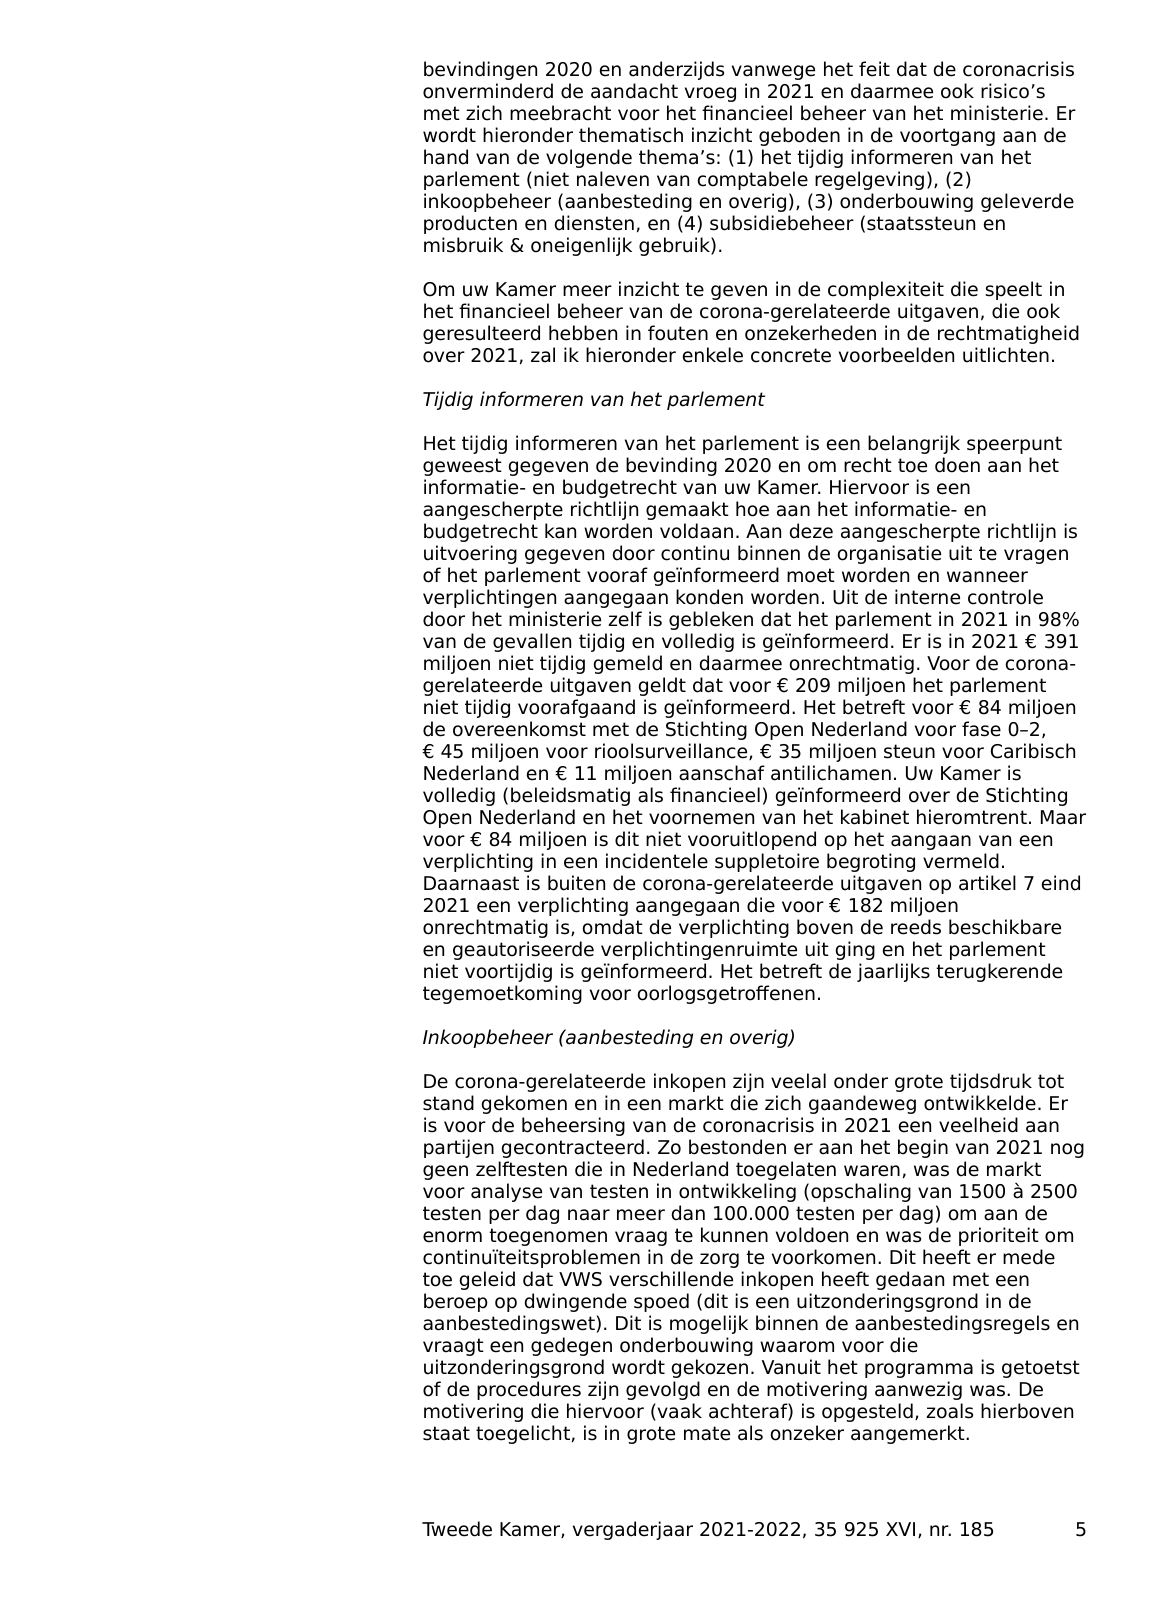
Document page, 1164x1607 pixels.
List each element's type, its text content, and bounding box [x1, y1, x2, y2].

text De corona-gerelateerde inkopen zijn veelal onder grote tijdsdruk tot stand gekomen en in een markt die zich gaandeweg ontwikkelde. Er is voor de beheersing van de coronacrisis in 2021 een veelheid aan partijen gecontracteerd. Zo bestonden er aan het begin van 2021 nog geen zelftesten die in Nederland toegelaten waren, was de markt voor analyse van testen in ontwikkeling (opschaling van 1500 à 2500 testen per dag naar meer dan 100.000 testen per dag) om aan de enorm toegenomen vraag te kunnen voldoen en was de prioriteit om continuïteitsproblemen in de zorg te voorkomen. Dit heeft er mede toe geleid dat VWS verschillende inkopen heeft gedaan met een beroep op dwingende spoed (dit is een uitzonderingsgrond in de aanbestedingswet). Dit is mogelijk binnen de aanbestedingsregels en vraagt een gedegen onderbouwing waarom voor die uitzonderingsgrond wordt gekozen. Vanuit het programma is getoetst of de procedures zijn gevolgd en de motivering aanwezig was. De motivering die hiervoor (vaak achteraf) is opgesteld, zoals hierboven staat toegelicht, is in grote mate als onzeker aangemerkt. [422, 1071, 1087, 1445]
text Om uw Kamer meer inzicht te geven in de complexiteit die speelt in het financieel beheer van de corona-gerelateerde uitgaven, die ook geresulteerd hebben in fouten en onzekerheden in de rechtmatigheid over 2021, zal ik hieronder enkele concrete voorbeelden uitlichten. [422, 279, 1087, 367]
subtitle Inkoopbeheer (aanbesteding en overig) [422, 1027, 1087, 1049]
text bevindingen 2020 en anderzijds vanwege het feit dat de coronacrisis onverminderd de aandacht vroeg in 2021 en daarmee ook risico’s met zich meebracht voor het financieel beheer van het ministerie. Er wordt hieronder thematisch inzicht geboden in de voortgang aan de hand van de volgende thema’s: (1) het tijdig informeren van het parlement (niet naleven van comptabele regelgeving), (2) inkoopbeheer (aanbesteding en overig), (3) onderbouwing geleverde producten en diensten, en (4) subsidiebeheer (staatssteun en misbruik & oneigenlijk gebruik). [422, 59, 1087, 257]
text Het tijdig informeren van het parlement is een belangrijk speerpunt geweest gegeven de bevinding 2020 en om recht toe doen aan het informatie- en budgetrecht van uw Kamer. Hiervoor is een aangescherpte richtlijn gemaakt hoe aan het informatie- en budgetrecht kan worden voldaan. Aan deze aangescherpte richtlijn is uitvoering gegeven door continu binnen de organisatie uit te vragen of het parlement vooraf geïnformeerd moet worden en wanneer verplichtingen aangegaan konden worden. Uit de interne controle door het ministerie zelf is gebleken dat het parlement in 2021 in 98% van de gevallen tijdig en volledig is geïnformeerd. Er is in 2021 € 391 miljoen niet tijdig gemeld en daarmee onrechtmatig. Voor de corona-gerelateerde uitgaven geldt dat voor € 209 miljoen het parlement niet tijdig voorafgaand is geïnformeerd. Het betreft voor € 84 miljoen de overeenkomst met de Stichting Open Nederland voor fase 0–2, € 45 miljoen voor rioolsurveillance, € 35 miljoen steun voor Caribisch Nederland en € 11 miljoen aanschaf antilichamen. Uw Kamer is volledig (beleidsmatig als financieel) geïnformeerd over de Stichting Open Nederland en het voornemen van het kabinet hieromtrent. Maar voor € 84 miljoen is dit niet vooruitlopend op het aangaan van een verplichting in een incidentele suppletoire begroting vermeld. Daarnaast is buiten de corona-gerelateerde uitgaven op artikel 7 eind 2021 een verplichting aangegaan die voor € 182 miljoen onrechtmatig is, omdat de verplichting boven de reeds beschikbare en geautoriseerde verplichtingenruimte uit ging en het parlement niet voortijdig is geïnformeerd. Het betreft de jaarlijks terugkerende tegemoetkoming voor oorlogsgetroffenen. [422, 433, 1087, 1005]
subtitle Tijdig informeren van het parlement [422, 389, 1087, 411]
